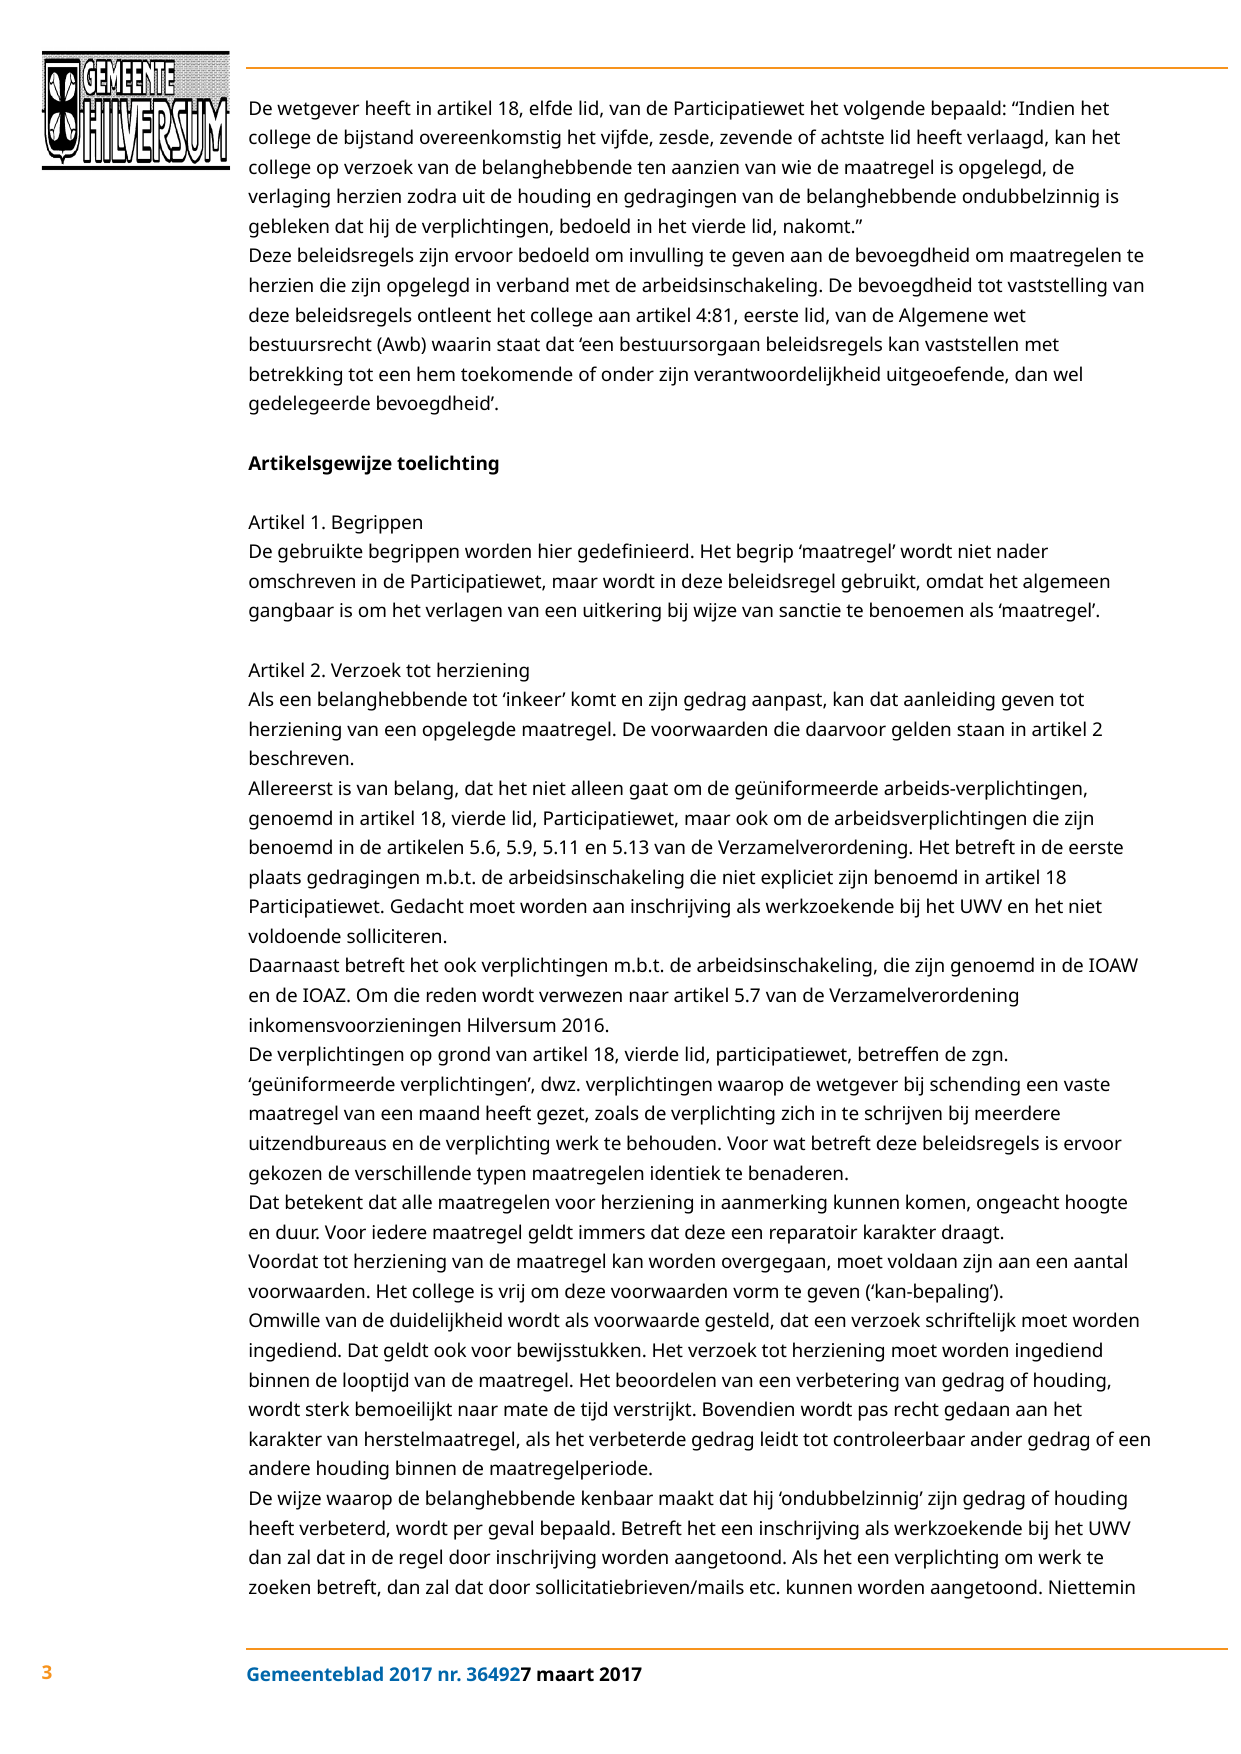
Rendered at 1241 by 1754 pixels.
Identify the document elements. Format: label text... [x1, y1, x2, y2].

text Voordat tot herziening van de maatregel kan worden overgegaan, moet voldaan zijn aan een aantal voorwaarden. Het college is vrij om deze voorwaarden vorm te geven (‘kan-bepaling’). [248, 1248, 1152, 1304]
text Artikel 2. Verzoek tot herziening [248, 657, 1152, 683]
text Dat betekent dat alle maatregelen voor herziening in aanmerking kunnen komen, ongeacht hoogte en duur. Voor iedere maatregel geldt immers dat deze een reparatoir karakter draagt. [248, 1189, 1152, 1245]
text De wijze waarop de belanghebbende kenbaar maakt dat hij ‘ondubbelzinnig’ zijn gedrag of houding heeft verbeterd, wordt per geval bepaald. Betreft het een inschrijving als werkzoekende bij het UWV dan zal dat in de regel door inschrijving worden aangetoond. Als het een verplichting om werk te zoeken betreft, dan zal dat door sollicitatiebrieven/mails etc. kunnen worden aangetoond. Niettemin [248, 1485, 1152, 1600]
text De wetgever heeft in artikel 18, elfde lid, van de Participatiewet het volgende bepaald: “Indien het college de bijstand overeenkomstig het vijfde, zesde, zevende of achtste lid heeft verlaagd, kan het college op verzoek van de belanghebbende ten aanzien van wie de maatregel is opgelegd, de verlaging herzien zodra uit de houding en gedragingen van de belanghebbende ondubbelzinnig is gebleken dat hij de verplichtingen, bedoeld in het vierde lid, nakomt.” [248, 95, 1152, 239]
text Omwille van de duidelijkheid wordt als voorwaarde gesteld, dat een verzoek schriftelijk moet worden ingediend. Dat geldt ook voor bewijsstukken. Het verzoek tot herziening moet worden ingediend binnen de looptijd van de maatregel. Het beoordelen van een verbetering van gedrag of houding, wordt sterk bemoeilijkt naar mate de tijd verstrijkt. Bovendien wordt pas recht gedaan aan het karakter van herstelmaatregel, als het verbeterde gedrag leidt tot controleerbaar ander gedrag of een andere houding binnen de maatregelperiode. [248, 1308, 1152, 1481]
text Als een belanghebbende tot ‘inkeer’ komt en zijn gedrag aanpast, kan dat aanleiding geven tot herziening van een opgelegde maatregel. De voorwaarden die daarvoor gelden staan in artikel 2 beschreven. [248, 686, 1152, 771]
text De verplichtingen op grond van artikel 18, vierde lid, participatiewet, betreffen de zgn. ‘geüniformeerde verplichtingen’, dwz. verplichtingen waarop de wetgever bij schending een vaste maatregel van een maand heeft gezet, zoals de verplichting zich in te schrijven bij meerdere uitzendbureaus en de verplichting werk te behouden. Voor wat betreft deze beleidsregels is ervoor gekozen de verschillende typen maatregelen identiek te benaderen. [248, 1041, 1152, 1186]
text Allereerst is van belang, dat het niet alleen gaat om de geüniformeerde arbeids-verplichtingen, genoemd in artikel 18, vierde lid, Participatiewet, maar ook om de arbeidsverplichtingen die zijn benoemd in de artikelen 5.6, 5.9, 5.11 en 5.13 van de Verzamelverordening. Het betreft in de eerste plaats gedragingen m.b.t. de arbeidsinschakeling die niet expliciet zijn benoemd in artikel 18 Participatiewet. Gedacht moet worden aan inschrijving als werkzoekende bij het UWV en het niet voldoende solliciteren. [248, 775, 1152, 949]
text De gebruikte begrippen worden hier gedefinieerd. Het begrip ‘maatregel’ wordt niet nader omschreven in de Participatiewet, maar wordt in deze beleidsregel gebruikt, omdat het algemeen gangbaar is om het verlagen van een uitkering bij wijze van sanctie te benoemen als ‘maatregel’. [248, 538, 1152, 623]
text Artikel 1. Begrippen [248, 509, 1152, 535]
text Daarnaast betreft het ook verplichtingen m.b.t. de arbeidsinschakeling, die zijn genoemd in de IOAW en de IOAZ. Om die reden wordt verwezen naar artikel 5.7 van de Verzamelverordening inkomensvoorzieningen Hilversum 2016. [248, 953, 1152, 1038]
text Deze beleidsregels zijn ervoor bedoeld om invulling te geven aan de bevoegdheid om maatregelen te herzien die zijn opgelegd in verband met de arbeidsinschakeling. De bevoegdheid tot vaststelling van deze beleidsregels ontleent het college aan artikel 4:81, eerste lid, van de Algemene wet bestuursrecht (Awb) waarin staat dat ‘een bestuursorgaan beleidsregels kan vaststellen met betrekking tot een hem toekomende of onder zijn verantwoordelijkheid uitgeoefende, dan wel gedelegeerde bevoegdheid’. [248, 243, 1152, 416]
text Artikelsgewijze toelichting [248, 450, 1152, 476]
picture [41, 47, 231, 172]
